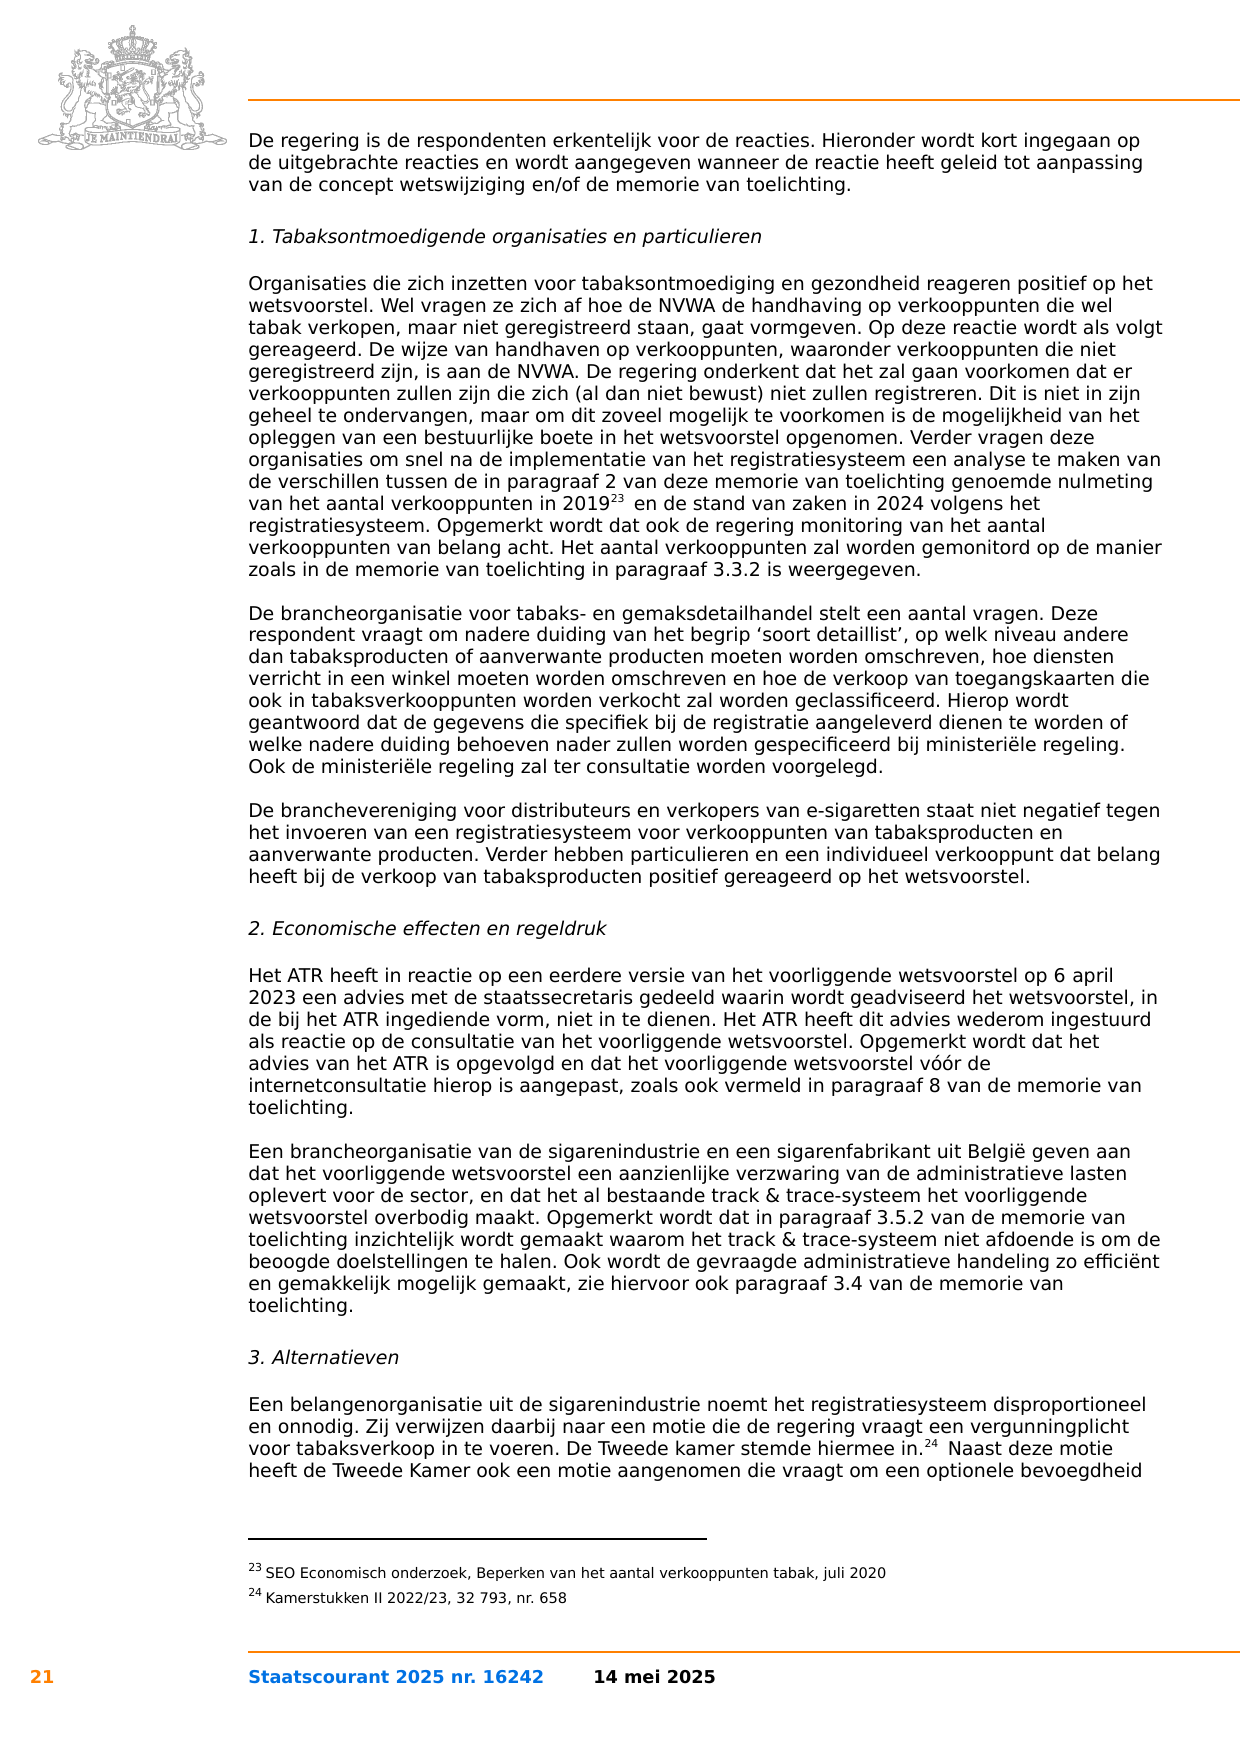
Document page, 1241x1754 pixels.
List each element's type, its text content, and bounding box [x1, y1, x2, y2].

text Kamerstukken II 2022/23, 32 793, nr. 658 [248, 1586, 1163, 1608]
text De branchevereniging voor distributeurs en verkopers van e-sigaretten staat niet negatief tegen het invoeren van een registratiesysteem voor verkooppunten van tabaksproducten en aanverwante producten. Verder hebben particulieren en een individueel verkooppunt dat belang heeft bij de verkoop van tabaksproducten positief gereageerd op het wetsvoorstel. [248, 800, 1163, 888]
text De brancheorganisatie voor tabaks- en gemaksdetailhandel stelt een aantal vragen. Deze respondent vraagt om nadere duiding van het begrip ‘soort detaillist’, op welk niveau andere dan tabaksproducten of aanverwante producten moeten worden omschreven, hoe diensten verricht in een winkel moeten worden omschreven en hoe de verkoop van toegangskaarten die ook in tabaksverkooppunten worden verkocht zal worden geclassificeerd. Hierop wordt geantwoord dat de gegevens die specifiek bij de registratie aangeleverd dienen te worden of welke nadere duiding behoeven nader zullen worden gespecificeerd bij ministeriële regeling. Ook de ministeriële regeling zal ter consultatie worden voorgelegd. [248, 602, 1163, 778]
subtitle 2. Economische effecten en regeldruk [248, 918, 1163, 940]
picture [38, 25, 227, 150]
text Een belangenorganisatie uit de sigarenindustrie noemt het registratiesysteem disproportioneel en onnodig. Zij verwijzen daarbij naar een motie die de regering vraagt een vergunningplicht voor tabaksverkoop in te voeren. De Tweede kamer stemde hiermee in. Naast deze motie heeft de Tweede Kamer ook een motie aangenomen die vraagt om een optionele bevoegdheid [248, 1393, 1163, 1481]
text Een brancheorganisatie van de sigarenindustrie en een sigarenfabrikant uit België geven aan dat het voorliggende wetsvoorstel een aanzienlijke verzwaring van de administratieve lasten oplevert voor de sector, en dat het al bestaande track & trace-systeem het voorliggende wetsvoorstel overbodig maakt. Opgemerkt wordt dat in paragraaf 3.5.2 van de memorie van toelichting inzichtelijk wordt gemaakt waarom het track & trace-systeem niet afdoende is om de beoogde doelstellingen te halen. Ook wordt de gevraagde administratieve handeling zo efficiënt en gemakkelijk mogelijk gemaakt, zie hiervoor ook paragraaf 3.4 van de memorie van toelichting. [248, 1141, 1163, 1317]
text Het ATR heeft in reactie op een eerdere versie van het voorliggende wetsvoorstel op 6 april 2023 een advies met de staatssecretaris gedeeld waarin wordt geadviseerd het wetsvoorstel, in de bij het ATR ingediende vorm, niet in te dienen. Het ATR heeft dit advies wederom ingestuurd als reactie op de consultatie van het voorliggende wetsvoorstel. Opgemerkt wordt dat het advies van het ATR is opgevolgd en dat het voorliggende wetsvoorstel vóór de internetconsultatie hierop is aangepast, zoals ook vermeld in paragraaf 8 van de memorie van toelichting. [248, 965, 1163, 1119]
text Organisaties die zich inzetten voor tabaksontmoediging en gezondheid reageren positief op het wetsvoorstel. Wel vragen ze zich af hoe de NVWA de handhaving op verkooppunten die wel tabak verkopen, maar niet geregistreerd staan, gaat vormgeven. Op deze reactie wordt als volgt gereageerd. De wijze van handhaven op verkooppunten, waaronder verkooppunten die niet geregistreerd zijn, is aan de NVWA. De regering onderkent dat het zal gaan voorkomen dat er verkooppunten zullen zijn die zich (al dan niet bewust) niet zullen registreren. Dit is niet in zijn geheel te ondervangen, maar om dit zoveel mogelijk te voorkomen is de mogelijkheid van het opleggen van een bestuurlijke boete in het wetsvoorstel opgenomen. Verder vragen deze organisaties om snel na de implementatie van het registratiesysteem een analyse te maken van de verschillen tussen de in paragraaf 2 van deze memorie van toelichting genoemde nulmeting van het aantal verkooppunten in 2019 en de stand van zaken in 2024 volgens het registratiesysteem. Opgemerkt wordt dat ook de regering monitoring van het aantal verkooppunten van belang acht. Het aantal verkooppunten zal worden gemonitord op de manier zoals in de memorie van toelichting in paragraaf 3.3.2 is weergegeven. [248, 273, 1163, 581]
subtitle 1. Tabaksontmoedigende organisaties en particulieren [248, 226, 1163, 248]
text De regering is de respondenten erkentelijk voor de reacties. Hieronder wordt kort ingegaan op de uitgebrachte reacties en wordt aangegeven wanneer de reactie heeft geleid tot aanpassing van de concept wetswijziging en/of de memorie van toelichting. [248, 130, 1163, 196]
text SEO Economisch onderzoek, Beperken van het aantal verkooppunten tabak, juli 2020 [248, 1561, 1163, 1583]
subtitle 3. Alternatieven [248, 1347, 1163, 1368]
